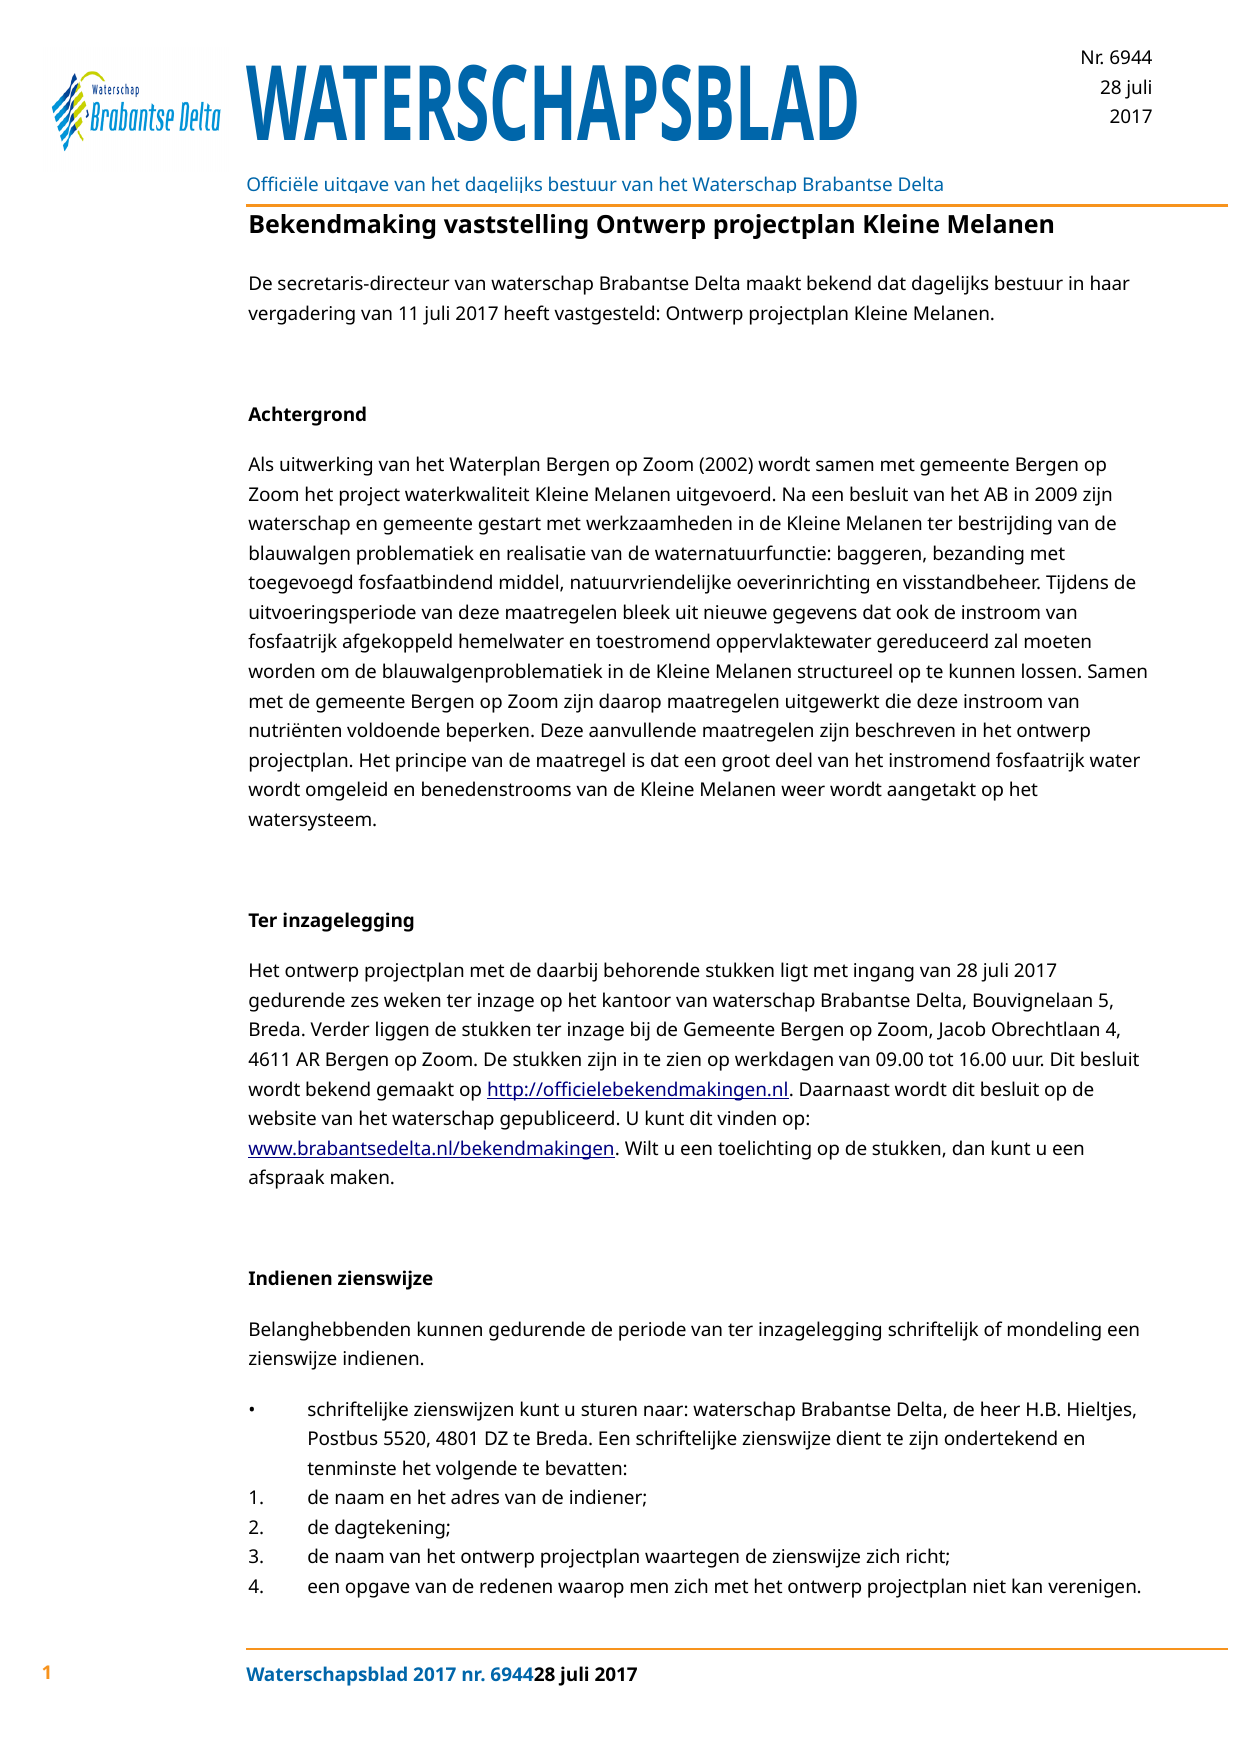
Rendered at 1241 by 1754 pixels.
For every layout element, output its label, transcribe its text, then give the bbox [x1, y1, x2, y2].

list een opgave van de redenen waarop men zich met het ontwerp projectplan niet kan verenigen. [248, 1573, 1152, 1599]
text Bekendmaking vaststelling Ontwerp projectplan Kleine Melanen [248, 207, 1152, 241]
text Belanghebbenden kunnen gedurende de periode van ter inzagelegging schriftelijk of mondeling een zienswijze indienen. [248, 1316, 1152, 1371]
list schriftelijke zienswijzen kunt u sturen naar: waterschap Brabantse Delta, de heer H.B. Hieltjes, Postbus 5520, 4801 DZ te Breda. Een schriftelijke zienswijze dient te zijn ondertekend en tenminste het volgende te bevatten: [248, 1396, 1152, 1481]
text Achtergrond [248, 401, 1152, 426]
list de dagtekening; [248, 1514, 1152, 1540]
text Als uitwerking van het Waterplan Bergen op Zoom (2002) wordt samen met gemeente Bergen op Zoom het project waterkwaliteit Kleine Melanen uitgevoerd. Na een besluit van het AB in 2009 zijn waterschap en gemeente gestart met werkzaamheden in de Kleine Melanen ter bestrijding van de blauwalgen problematiek en realisatie van de waternatuurfunctie: baggeren, bezanding met toegevoegd fosfaatbindend middel, natuurvriendelijke oeverinrichting en visstandbeheer. Tijdens de uitvoeringsperiode van deze maatregelen bleek uit nieuwe gegevens dat ook de instroom van fosfaatrijk afgekoppeld hemelwater en toestromend oppervlaktewater gereduceerd zal moeten worden om de blauwalgenproblematiek in de Kleine Melanen structureel op te kunnen lossen. Samen met de gemeente Bergen op Zoom zijn daarop maatregelen uitgewerkt die deze instroom van nutriënten voldoende beperken. Deze aanvullende maatregelen zijn beschreven in het ontwerp projectplan. Het principe van de maatregel is dat een groot deel van het instromend fosfaatrijk water wordt omgeleid en benedenstrooms van de Kleine Melanen weer wordt aangetakt op het watersysteem. [248, 451, 1152, 832]
text Ter inzagelegging [248, 907, 1152, 933]
text Indienen zienswijze [248, 1265, 1152, 1291]
list de naam en het adres van de indiener; [248, 1484, 1152, 1510]
text De secretaris-directeur van waterschap Brabantse Delta maakt bekend dat dagelijks bestuur in haar vergadering van 11 juli 2017 heeft vastgesteld: Ontwerp projectplan Kleine Melanen. [248, 270, 1152, 326]
list de naam van het ontwerp projectplan waartegen de zienswijze zich richt; [248, 1544, 1152, 1569]
picture [41, 47, 231, 172]
text Het ontwerp projectplan met de daarbij behorende stukken ligt met ingang van 28 juli 2017 gedurende zes weken ter inzage op het kantoor van waterschap Brabantse Delta, Bouvignelaan 5, Breda. Verder liggen de stukken ter inzage bij de Gemeente Bergen op Zoom, Jacob Obrechtlaan 4, 4611 AR Bergen op Zoom. De stukken zijn in te zien op werkdagen van 09.00 tot 16.00 uur. Dit besluit wordt bekend gemaakt op http://officielebekendmakingen.nl. Daarnaast wordt dit besluit op de website van het waterschap gepubliceerd. U kunt dit vinden op: www.brabantsedelta.nl/bekendmakingen. Wilt u een toelichting op de stukken, dan kunt u een afspraak maken. [248, 957, 1152, 1190]
